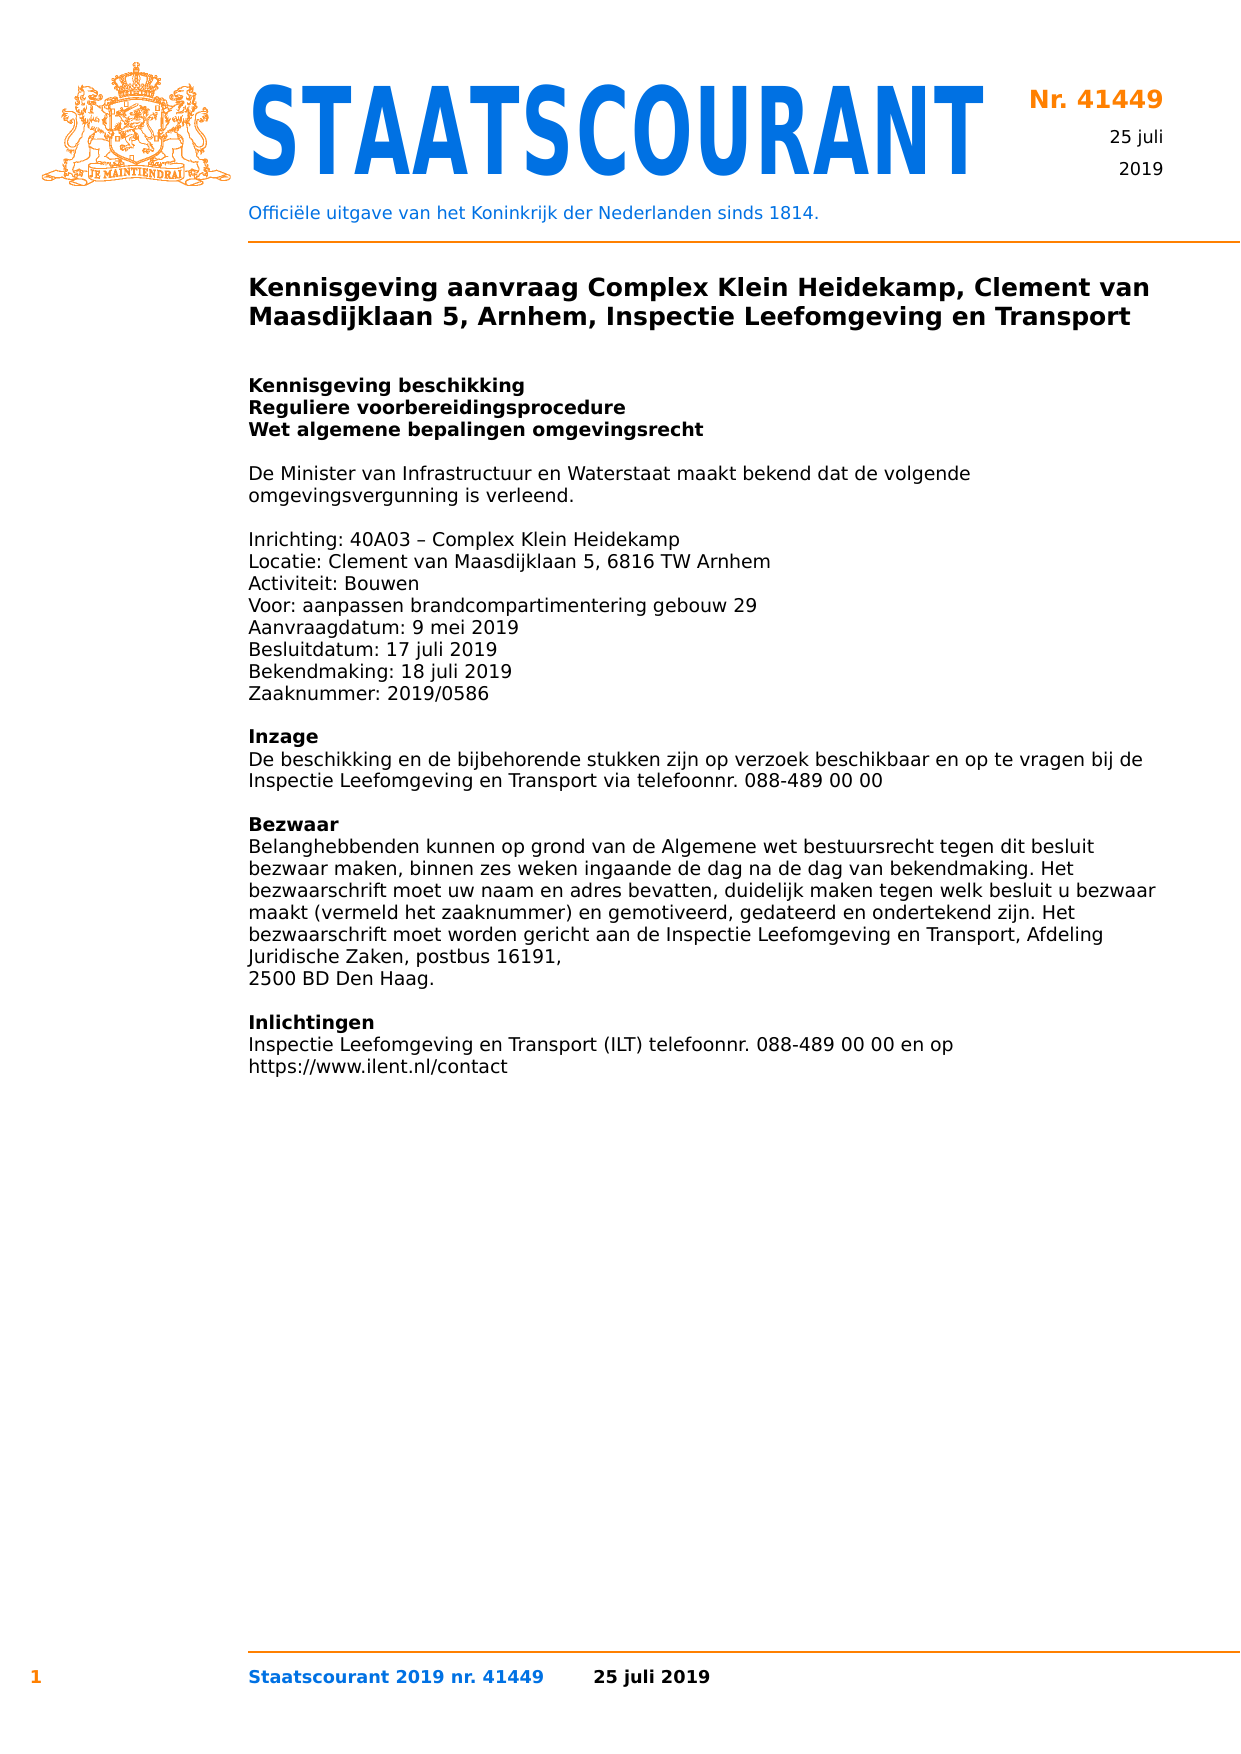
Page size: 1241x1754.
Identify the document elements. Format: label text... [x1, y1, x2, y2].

text Voor: aanpassen brandcompartimentering gebouw 29 [248, 595, 1163, 617]
text Zaaknummer: 2019/0586 [248, 683, 1163, 704]
table_cell Officiële uitgave van het Koninkrijk der Nederlanden sinds 1814. [248, 203, 1240, 241]
text De beschikking en de bijbehorende stukken zijn op verzoek beschikbaar en op te vragen bij de Inspectie Leefomgeving en Transport via telefoonnr. 088-489 00 00 [248, 748, 1163, 792]
subtitle Kennisgeving aanvraag Complex Klein Heidekamp, Clement van Maasdijklaan 5, Arnhem, Inspectie Leefomgeving en Transport [248, 273, 1163, 331]
text Kennisgeving beschikking [248, 375, 1163, 397]
text Wet algemene bepalingen omgevingsrecht [248, 419, 1163, 441]
table_header Nr. 41449 [998, 62, 1240, 121]
text De Minister van Infrastructuur en Waterstaat maakt bekend dat de volgende omgevingsvergunning is verleend. [248, 463, 1163, 507]
text Bezwaar [248, 814, 1163, 836]
table_header STAATSCOURANT [248, 62, 998, 203]
text Inlichtingen [248, 1012, 1163, 1034]
text Inzage [248, 726, 1163, 748]
text 2500 BD Den Haag. [248, 968, 1163, 990]
text Reguliere voorbereidingsprocedure [248, 397, 1163, 419]
text Aanvraagdatum: 9 mei 2019 [248, 617, 1163, 639]
text Activiteit: Bouwen [248, 573, 1163, 595]
picture [41, 62, 231, 186]
table_header [25, 62, 248, 241]
text Locatie: Clement van Maasdijklaan 5, 6816 TW Arnhem [248, 551, 1163, 573]
table_cell 2019 [998, 153, 1240, 203]
table_cell 25 juli [998, 121, 1240, 153]
text Belanghebbenden kunnen op grond van de Algemene wet bestuursrecht tegen dit besluit bezwaar maken, binnen zes weken ingaande de dag na de dag van bekendmaking. Het bezwaarschrift moet uw naam en adres bevatten, duidelijk maken tegen welk besluit u bezwaar maakt (vermeld het zaaknummer) en gemotiveerd, gedateerd en ondertekend zijn. Het bezwaarschrift moet worden gericht aan de Inspectie Leefomgeving en Transport, Afdeling Juridische Zaken, postbus 16191, [248, 836, 1163, 968]
text Inspectie Leefomgeving en Transport (ILT) telefoonnr. 088-489 00 00 en op https://www.ilent.nl/contact [248, 1034, 1163, 1078]
text Besluitdatum: 17 juli 2019 [248, 639, 1163, 661]
text Bekendmaking: 18 juli 2019 [248, 661, 1163, 683]
text Inrichting: 40A03 – Complex Klein Heidekamp [248, 529, 1163, 551]
